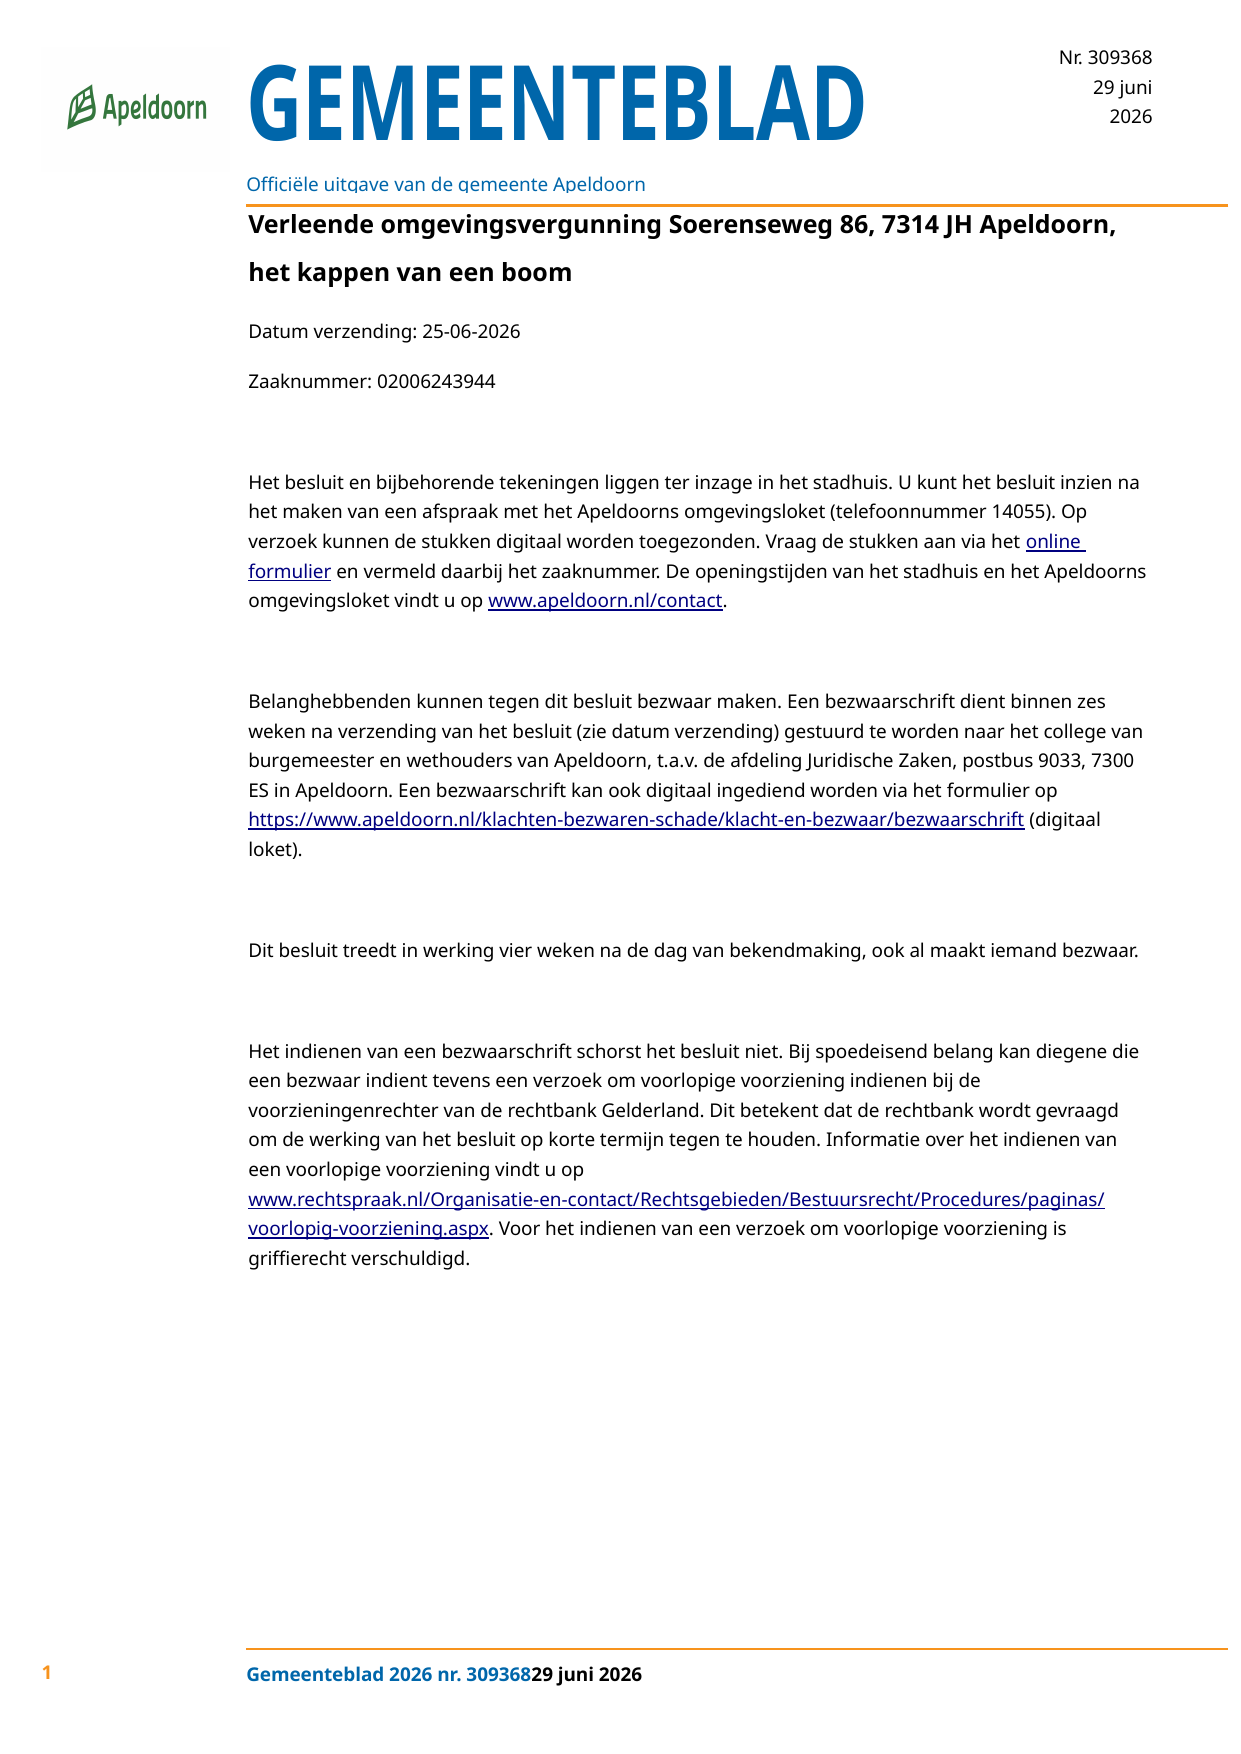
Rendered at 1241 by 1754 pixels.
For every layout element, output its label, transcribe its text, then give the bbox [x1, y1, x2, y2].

text Datum verzending: 25-06-2026 [248, 318, 1152, 344]
text Het indienen van een bezwaarschrift schorst het besluit niet. Bij spoedeisend belang kan diegene die een bezwaar indient tevens een verzoek om voorlopige voorziening indienen bij de voorzieningenrechter van de rechtbank Gelderland. Dit betekent dat de rechtbank wordt gevraagd om de werking van het besluit op korte termijn tegen te houden. Informatie over het indienen van een voorlopige voorziening vindt u op www.rechtspraak.nl/Organisatie-en-contact/Rechtsgebieden/Bestuursrecht/Procedures/paginas/voorlopig-voorziening.aspx. Voor het indienen van een verzoek om voorlopige voorziening is griffierecht verschuldigd. [248, 1038, 1152, 1271]
text Belanghebbenden kunnen tegen dit besluit bezwaar maken. Een bezwaarschrift dient binnen zes weken na verzending van het besluit (zie datum verzending) gestuurd te worden naar het college van burgemeester en wethouders van Apeldoorn, t.a.v. de afdeling Juridische Zaken, postbus 9033, 7300 ES in Apeldoorn. Een bezwaarschrift kan ook digitaal ingediend worden via het formulier op https://www.apeldoorn.nl/klachten-bezwaren-schade/klacht-en-bezwaar/bezwaarschrift (digitaal loket). [248, 688, 1152, 862]
text Het besluit en bijbehorende tekeningen liggen ter inzage in het stadhuis. U kunt het besluit inzien na het maken van een afspraak met het Apeldoorns omgevingsloket (telefoonnummer 14055). Op verzoek kunnen de stukken digitaal worden toegezonden. Vraag de stukken aan via het online formulier en vermeld daarbij het zaaknummer. De openingstijden van het stadhuis en het Apeldoorns omgevingsloket vindt u op www.apeldoorn.nl/contact. [248, 469, 1152, 613]
text Dit besluit treedt in werking vier weken na de dag van bekendmaking, ook al maakt iemand bezwaar. [248, 937, 1152, 963]
text Zaaknummer: 02006243944 [248, 368, 1152, 394]
text Verleende omgevingsvergunning Soerenseweg 86, 7314 JH Apeldoorn, het kappen van een boom [248, 207, 1152, 288]
picture [41, 47, 231, 172]
